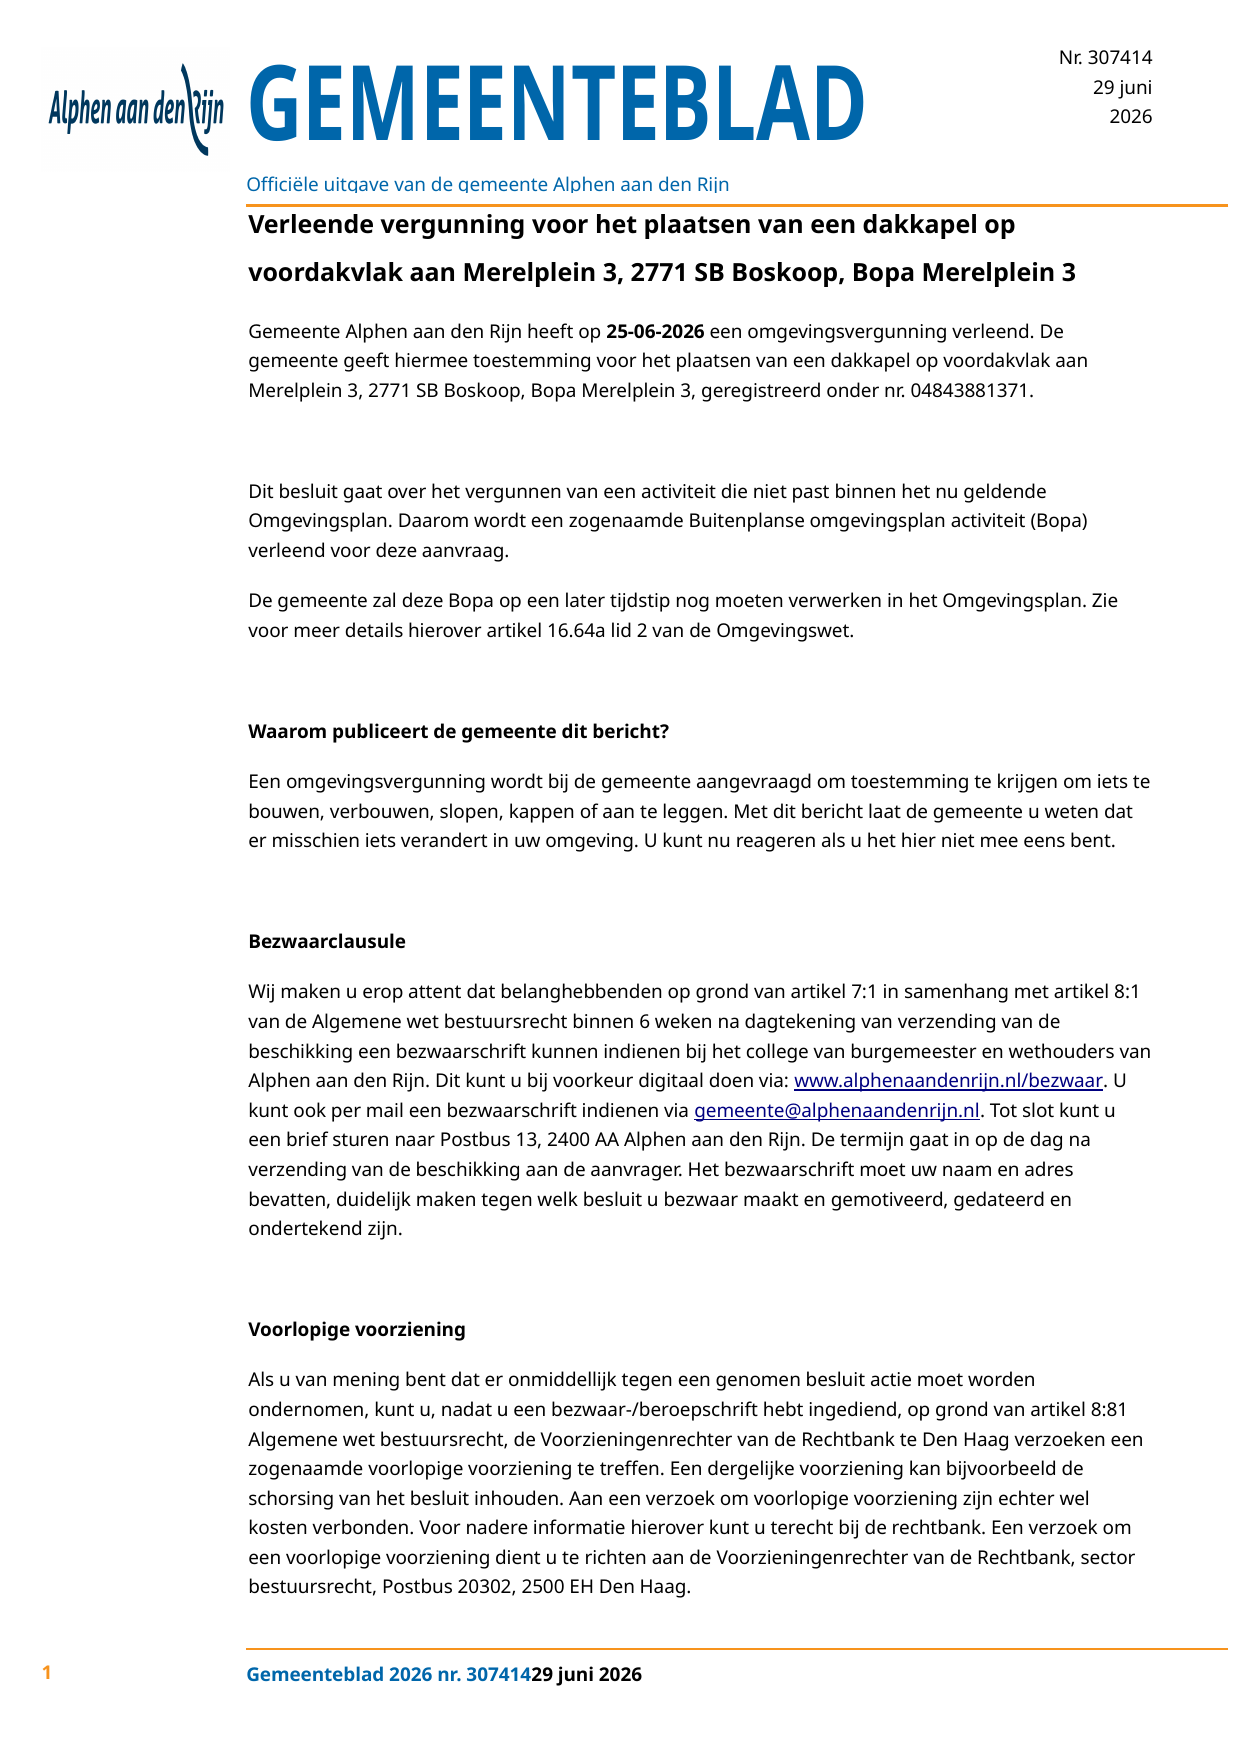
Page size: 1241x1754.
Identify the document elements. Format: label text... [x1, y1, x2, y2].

text Wij maken u erop attent dat belanghebbenden op grond van artikel 7:1 in samenhang met artikel 8:1 van de Algemene wet bestuursrecht binnen 6 weken na dagtekening van verzending van de beschikking een bezwaarschrift kunnen indienen bij het college van burgemeester en wethouders van Alphen aan den Rijn. Dit kunt u bij voorkeur digitaal doen via: www.alphenaandenrijn.nl/bezwaar. U kunt ook per mail een bezwaarschrift indienen via gemeente@alphenaandenrijn.nl. Tot slot kunt u een brief sturen naar Postbus 13, 2400 AA Alphen aan den Rijn. De termijn gaat in op de dag na verzending van de beschikking aan de aanvrager. Het bezwaarschrift moet uw naam en adres bevatten, duidelijk maken tegen welk besluit u bezwaar maakt en gemotiveerd, gedateerd en ondertekend zijn. [248, 979, 1152, 1241]
text Gemeente Alphen aan den Rijn heeft op 25-06-2026 een omgevingsvergunning verleend. De gemeente geeft hiermee toestemming voor het plaatsen van een dakkapel op voordakvlak aan Merelplein 3, 2771 SB Boskoop, Bopa Merelplein 3, geregistreerd onder nr. 04843881371. [248, 318, 1152, 403]
text Als u van mening bent dat er onmiddellijk tegen een genomen besluit actie moet worden ondernomen, kunt u, nadat u een bezwaar-/beroepschrift hebt ingediend, op grond van artikel 8:81 Algemene wet bestuursrecht, de Voorzieningenrechter van de Rechtbank te Den Haag verzoeken een zogenaamde voorlopige voorziening te treffen. Een dergelijke voorziening kan bijvoorbeeld de schorsing van het besluit inhouden. Aan een verzoek om voorlopige voorziening zijn echter wel kosten verbonden. Voor nadere informatie hierover kunt u terecht bij de rechtbank. Een verzoek om een voorlopige voorziening dient u te richten aan de Voorzieningenrechter van de Rechtbank, sector bestuursrecht, Postbus 20302, 2500 EH Den Haag. [248, 1367, 1152, 1599]
text Verleende vergunning voor het plaatsen van een dakkapel op voordakvlak aan Merelplein 3, 2771 SB Boskoop, Bopa Merelplein 3 [248, 207, 1152, 288]
text Waarom publiceert de gemeente dit bericht? [248, 718, 1152, 744]
text Een omgevingsvergunning wordt bij de gemeente aangevraagd om toestemming te krijgen om iets te bouwen, verbouwen, slopen, kappen of aan te leggen. Met dit bericht laat de gemeente u weten dat er misschien iets verandert in uw omgeving. U kunt nu reageren als u het hier niet mee eens bent. [248, 768, 1152, 853]
text Voorlopige voorziening [248, 1316, 1152, 1342]
text Bezwaarclausule [248, 928, 1152, 954]
picture [41, 47, 231, 172]
text Dit besluit gaat over het vergunnen van een activiteit die niet past binnen het nu geldende Omgevingsplan. Daarom wordt een zogenaamde Buitenplanse omgevingsplan activiteit (Bopa) verleend voor deze aanvraag. [248, 478, 1152, 563]
text De gemeente zal deze Bopa op een later tijdstip nog moeten verwerken in het Omgevingsplan. Zie voor meer details hierover artikel 16.64a lid 2 van de Omgevingswet. [248, 587, 1152, 643]
